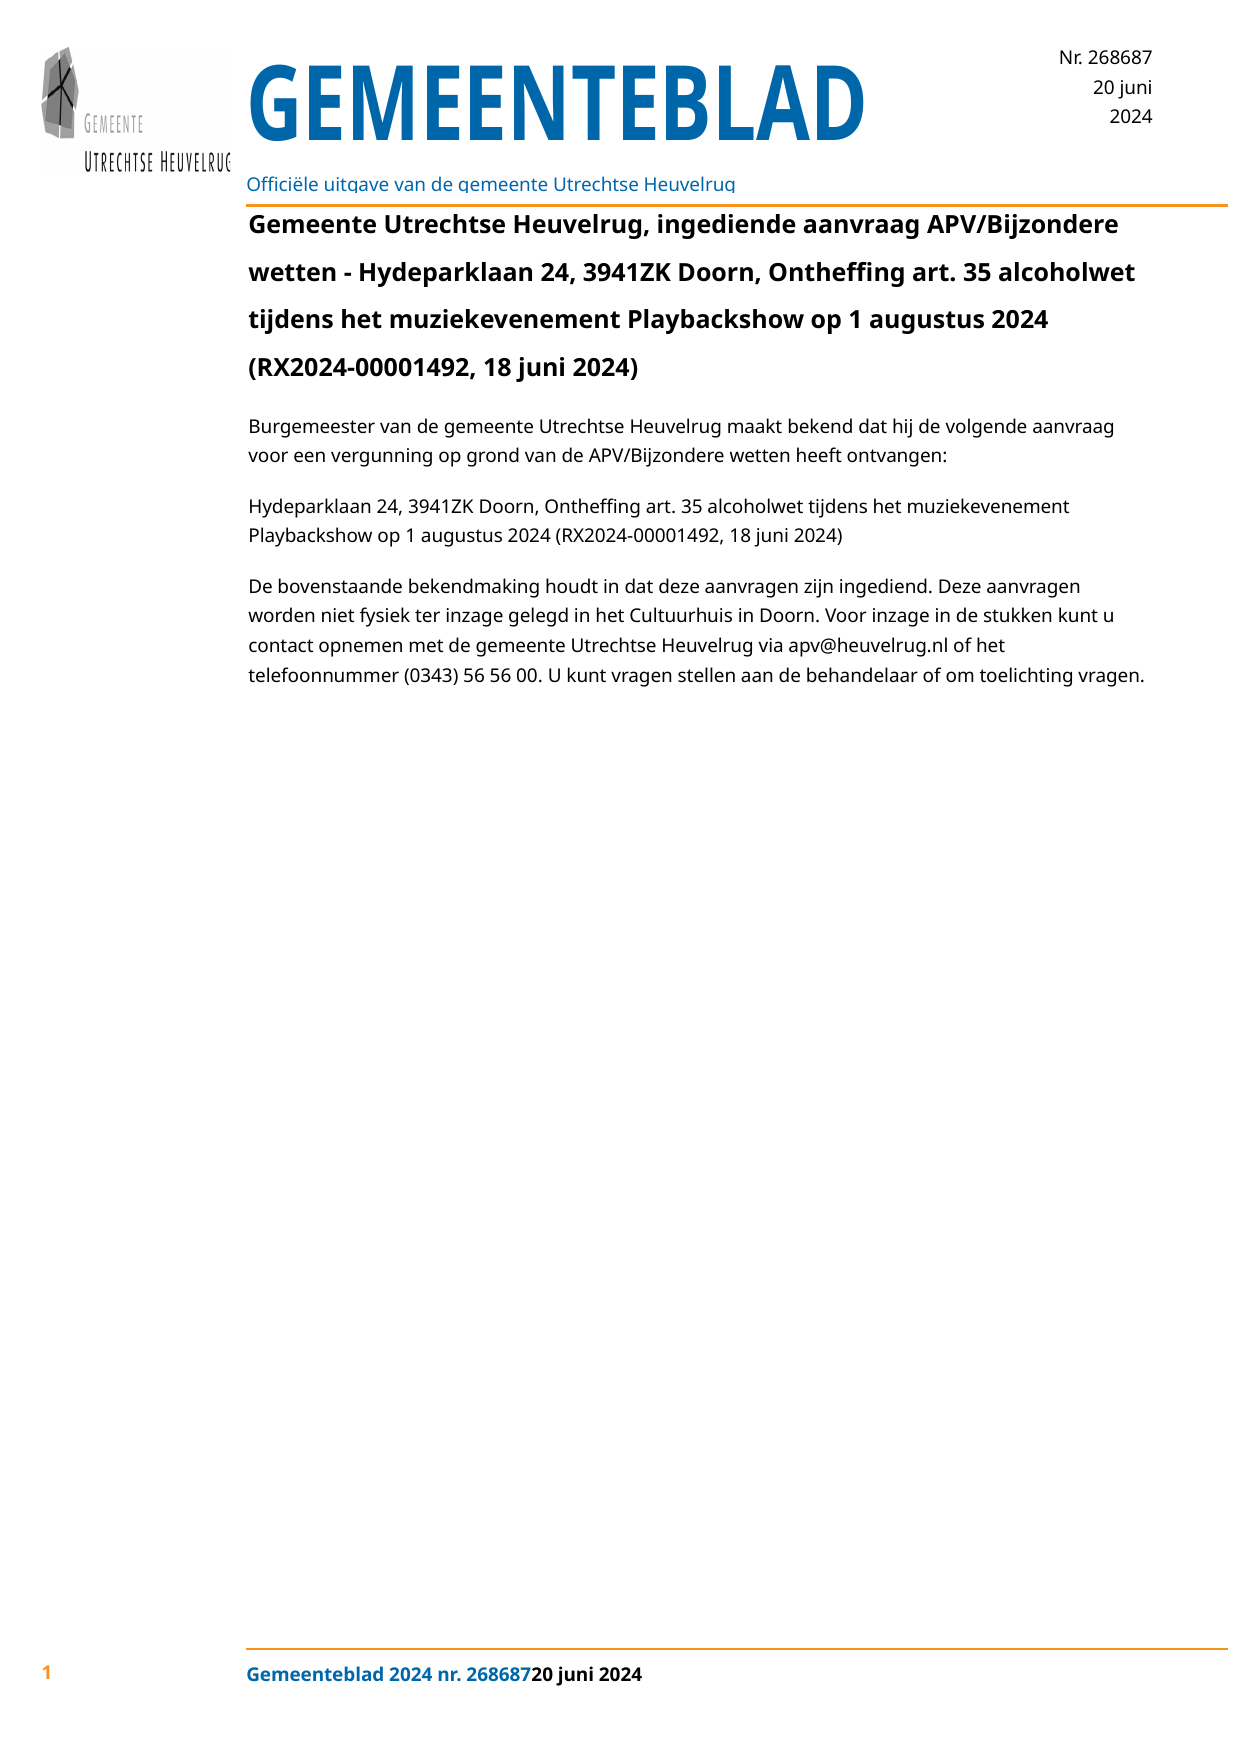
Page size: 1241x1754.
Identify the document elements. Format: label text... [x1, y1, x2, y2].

text De bovenstaande bekendmaking houdt in dat deze aanvragen zijn ingediend. Deze aanvragen worden niet fysiek ter inzage gelegd in het Cultuurhuis in Doorn. Voor inzage in de stukken kunt u contact opnemen met de gemeente Utrechtse Heuvelrug via apv@heuvelrug.nl of het telefoonnummer (0343) 56 56 00. U kunt vragen stellen aan de behandelaar of om toelichting vragen. [248, 573, 1152, 688]
text Gemeente Utrechtse Heuvelrug, ingediende aanvraag APV/Bijzondere wetten - Hydeparklaan 24, 3941ZK Doorn, Ontheffing art. 35 alcoholwet tijdens het muziekevenement Playbackshow op 1 augustus 2024 (RX2024-00001492, 18 juni 2024) [248, 207, 1152, 384]
text Burgemeester van de gemeente Utrechtse Heuvelrug maakt bekend dat hij de volgende aanvraag voor een vergunning op grond van de APV/Bijzondere wetten heeft ontvangen: [248, 413, 1152, 468]
text Hydeparklaan 24, 3941ZK Doorn, Ontheffing art. 35 alcoholwet tijdens het muziekevenement Playbackshow op 1 augustus 2024 (RX2024-00001492, 18 juni 2024) [248, 493, 1152, 548]
picture [41, 47, 231, 172]
